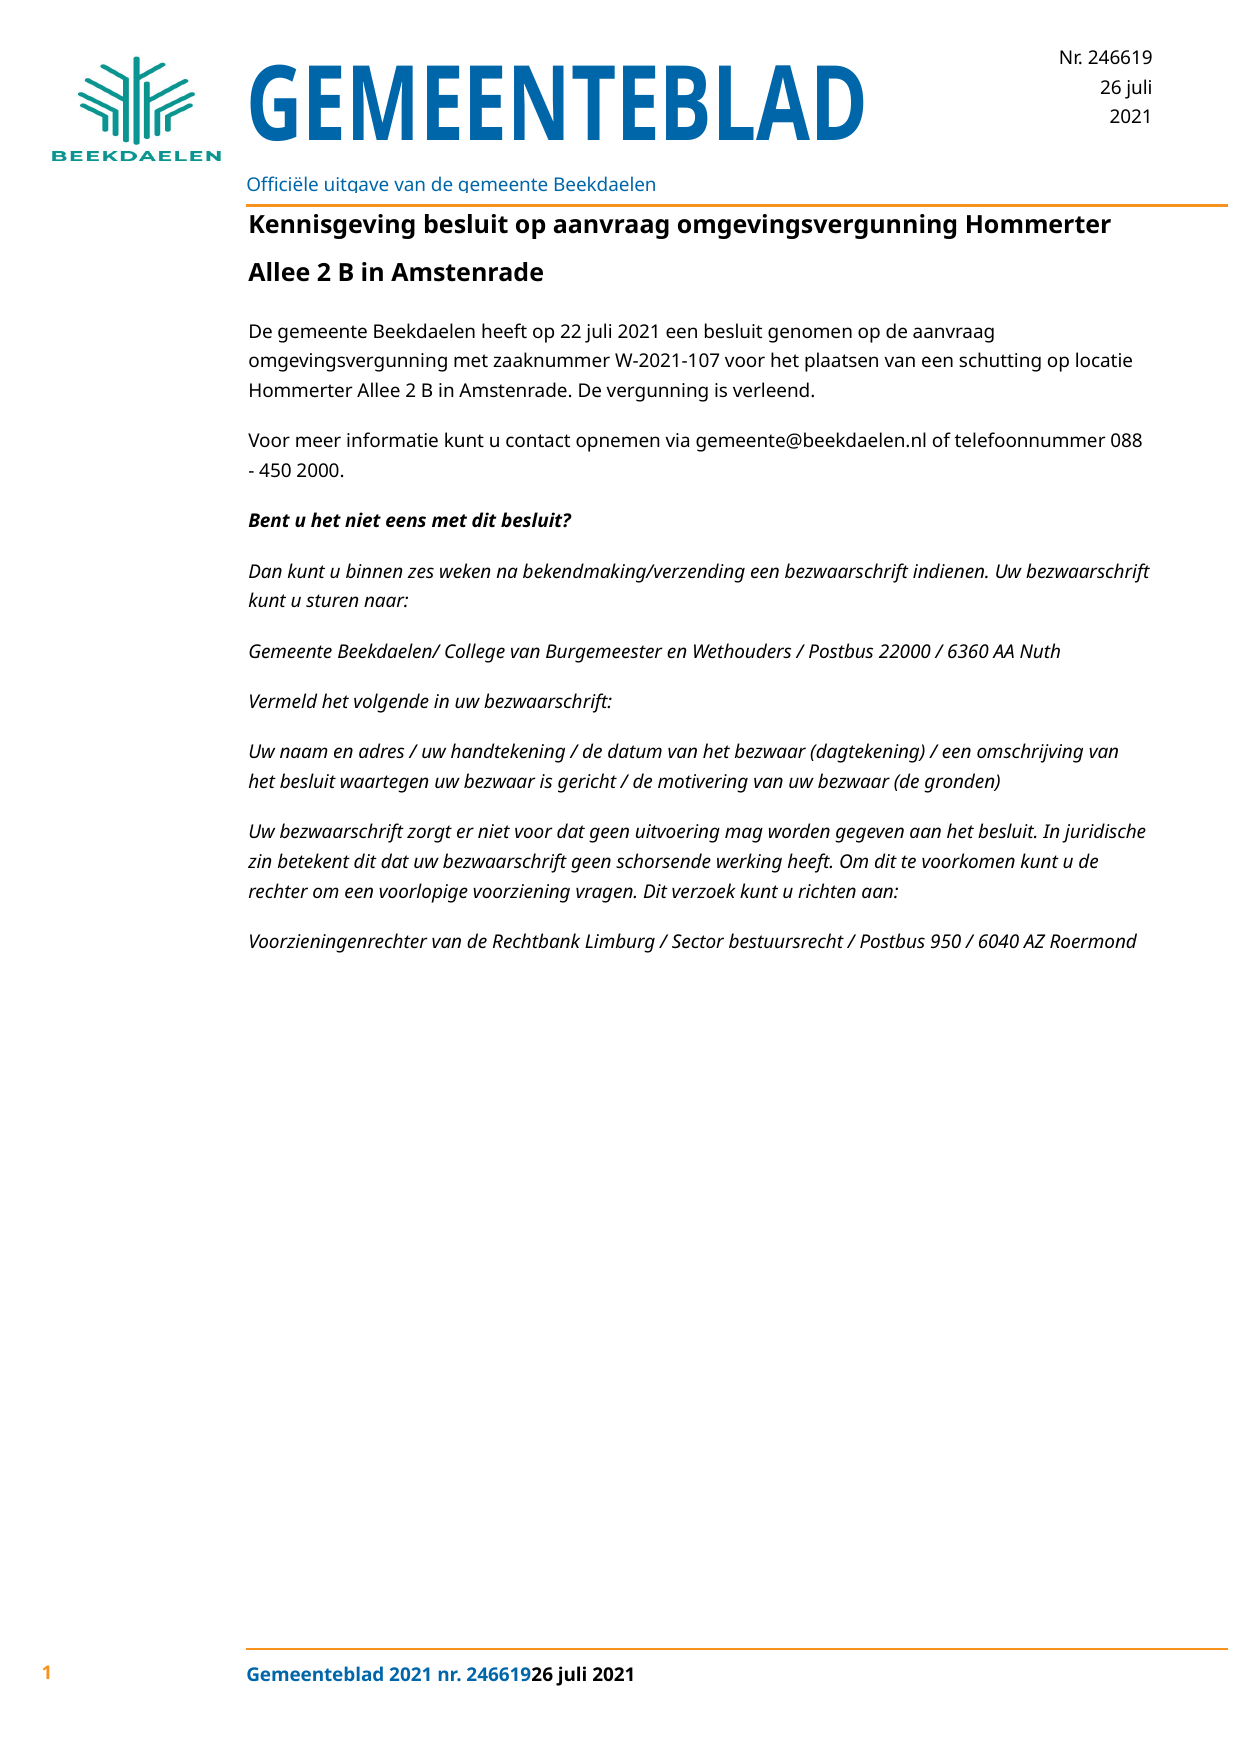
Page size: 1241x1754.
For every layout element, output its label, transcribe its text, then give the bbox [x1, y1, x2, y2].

text Dan kunt u binnen zes weken na bekendmaking/verzending een bezwaarschrift indienen. Uw bezwaarschrift kunt u sturen naar: [248, 558, 1152, 613]
text De gemeente Beekdaelen heeft op 22 juli 2021 een besluit genomen op de aanvraag omgevingsvergunning met zaaknummer W-2021-107 voor het plaatsen van een schutting op locatie Hommerter Allee 2 B in Amstenrade. De vergunning is verleend. [248, 318, 1152, 403]
text Voorzieningenrechter van de Rechtbank Limburg / Sector bestuursrecht / Postbus 950 / 6040 AZ Roermond [248, 928, 1152, 954]
picture [41, 47, 231, 172]
text Gemeente Beekdaelen/ College van Burgemeester en Wethouders / Postbus 22000 / 6360 AA Nuth [248, 638, 1152, 664]
text Voor meer informatie kunt u contact opnemen via gemeente@beekdaelen.nl of telefoonnummer 088 - 450 2000. [248, 427, 1152, 483]
text Kennisgeving besluit op aanvraag omgevingsvergunning Hommerter Allee 2 B in Amstenrade [248, 207, 1152, 288]
text Uw bezwaarschrift zorgt er niet voor dat geen uitvoering mag worden gegeven aan het besluit. In juridische zin betekent dit dat uw bezwaarschrift geen schorsende werking heeft. Om dit te voorkomen kunt u de rechter om een voorlopige voorziening vragen. Dit verzoek kunt u richten aan: [248, 819, 1152, 904]
text Vermeld het volgende in uw bezwaarschrift: [248, 688, 1152, 714]
text Bent u het niet eens met dit besluit? [248, 507, 1152, 533]
text Uw naam en adres / uw handtekening / de datum van het bezwaar (dagtekening) / een omschrijving van het besluit waartegen uw bezwaar is gericht / de motivering van uw bezwaar (de gronden) [248, 739, 1152, 794]
